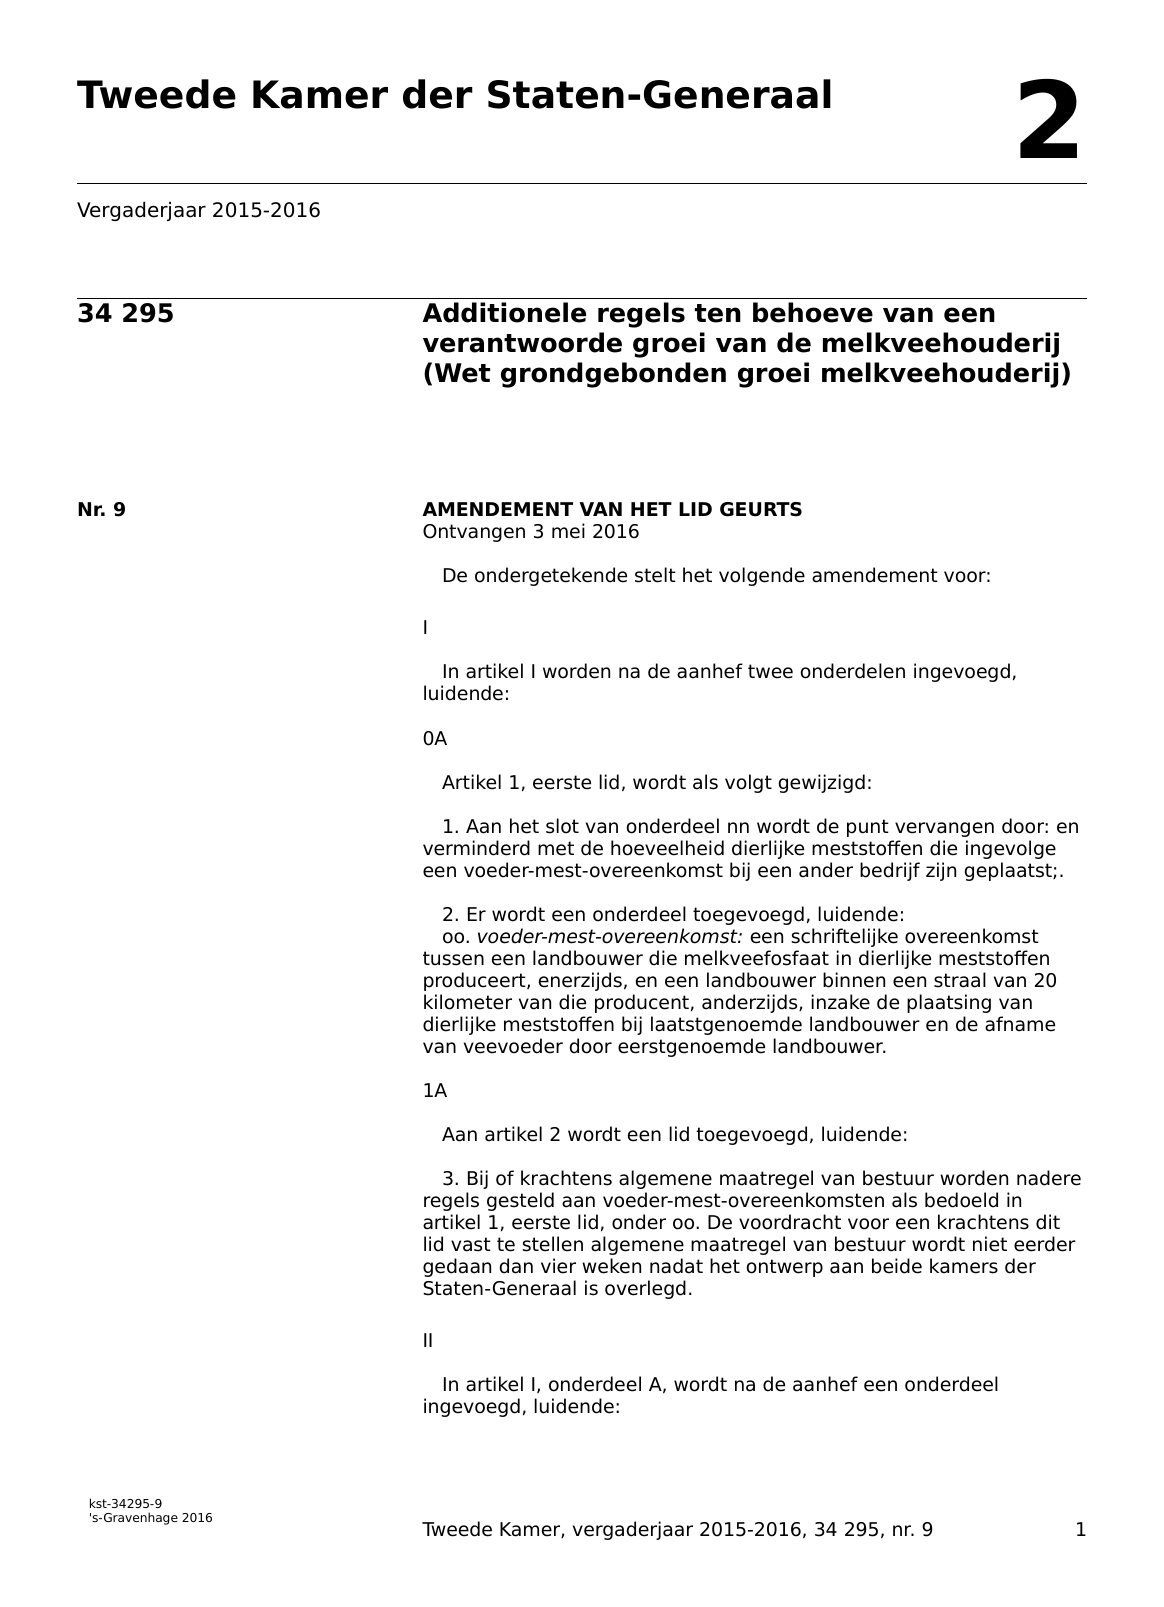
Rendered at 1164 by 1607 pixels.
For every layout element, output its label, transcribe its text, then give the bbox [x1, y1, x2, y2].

text kst-34295-9 [88, 1497, 323, 1511]
text 2. Er wordt een onderdeel toegevoegd, luidende: [422, 904, 1087, 926]
text In artikel I worden na de aanhef twee onderdelen ingevoegd, luidende: [422, 661, 1087, 705]
subtitle I [422, 617, 1087, 639]
text oo. voeder-mest-overeenkomst: een schriftelijke overeenkomst tussen een landbouwer die melkveefosfaat in dierlijke meststoffen produceert, enerzijds, en een landbouwer binnen een straal van 20 kilometer van die producent, anderzijds, inzake de plaatsing van dierlijke meststoffen bij laatstgenoemde landbouwer en de afname van veevoeder door eerstgenoemde landbouwer. [422, 926, 1087, 1058]
text 1A [422, 1080, 1087, 1102]
table_cell Vergaderjaar 2015-2016 [77, 184, 1087, 298]
text 3. Bij of krachtens algemene maatregel van bestuur worden nadere regels gesteld aan voeder-mest-overeenkomsten als bedoeld in artikel 1, eerste lid, onder oo. De voordracht voor een krachtens dit lid vast te stellen algemene maatregel van bestuur wordt niet eerder gedaan dan vier weken nadat het ontwerp aan beide kamers der Staten-Generaal is overlegd. [422, 1168, 1087, 1300]
subtitle 34 295 Additionele regels ten behoeve van een verantwoorde groei van de melkveehouderij (Wet grondgebonden groei melkveehouderij) [77, 299, 1087, 388]
table_header 2 [886, 59, 1087, 183]
text Aan artikel 2 wordt een lid toegevoegd, luidende: [422, 1124, 1087, 1146]
text 1. Aan het slot van onderdeel nn wordt de punt vervangen door: en verminderd met de hoeveelheid dierlijke meststoffen die ingevolge een voeder-mest-overeenkomst bij een ander bedrijf zijn geplaatst;. [422, 816, 1087, 882]
text Artikel 1, eerste lid, wordt als volgt gewijzigd: [422, 772, 1087, 794]
text In artikel I, onderdeel A, wordt na de aanhef een onderdeel ingevoegd, luidende: [422, 1374, 1087, 1418]
text 's-Gravenhage 2016 [88, 1511, 323, 1525]
subtitle II [422, 1330, 1087, 1352]
text De ondergetekende stelt het volgende amendement voor: [422, 565, 1087, 587]
text 0A [422, 727, 1087, 749]
text Ontvangen 3 mei 2016 [422, 521, 1087, 543]
subtitle Nr. 9 AMENDEMENT VAN HET LID GEURTS [77, 499, 1087, 521]
table_header Tweede Kamer der Staten-Generaal [77, 59, 886, 183]
